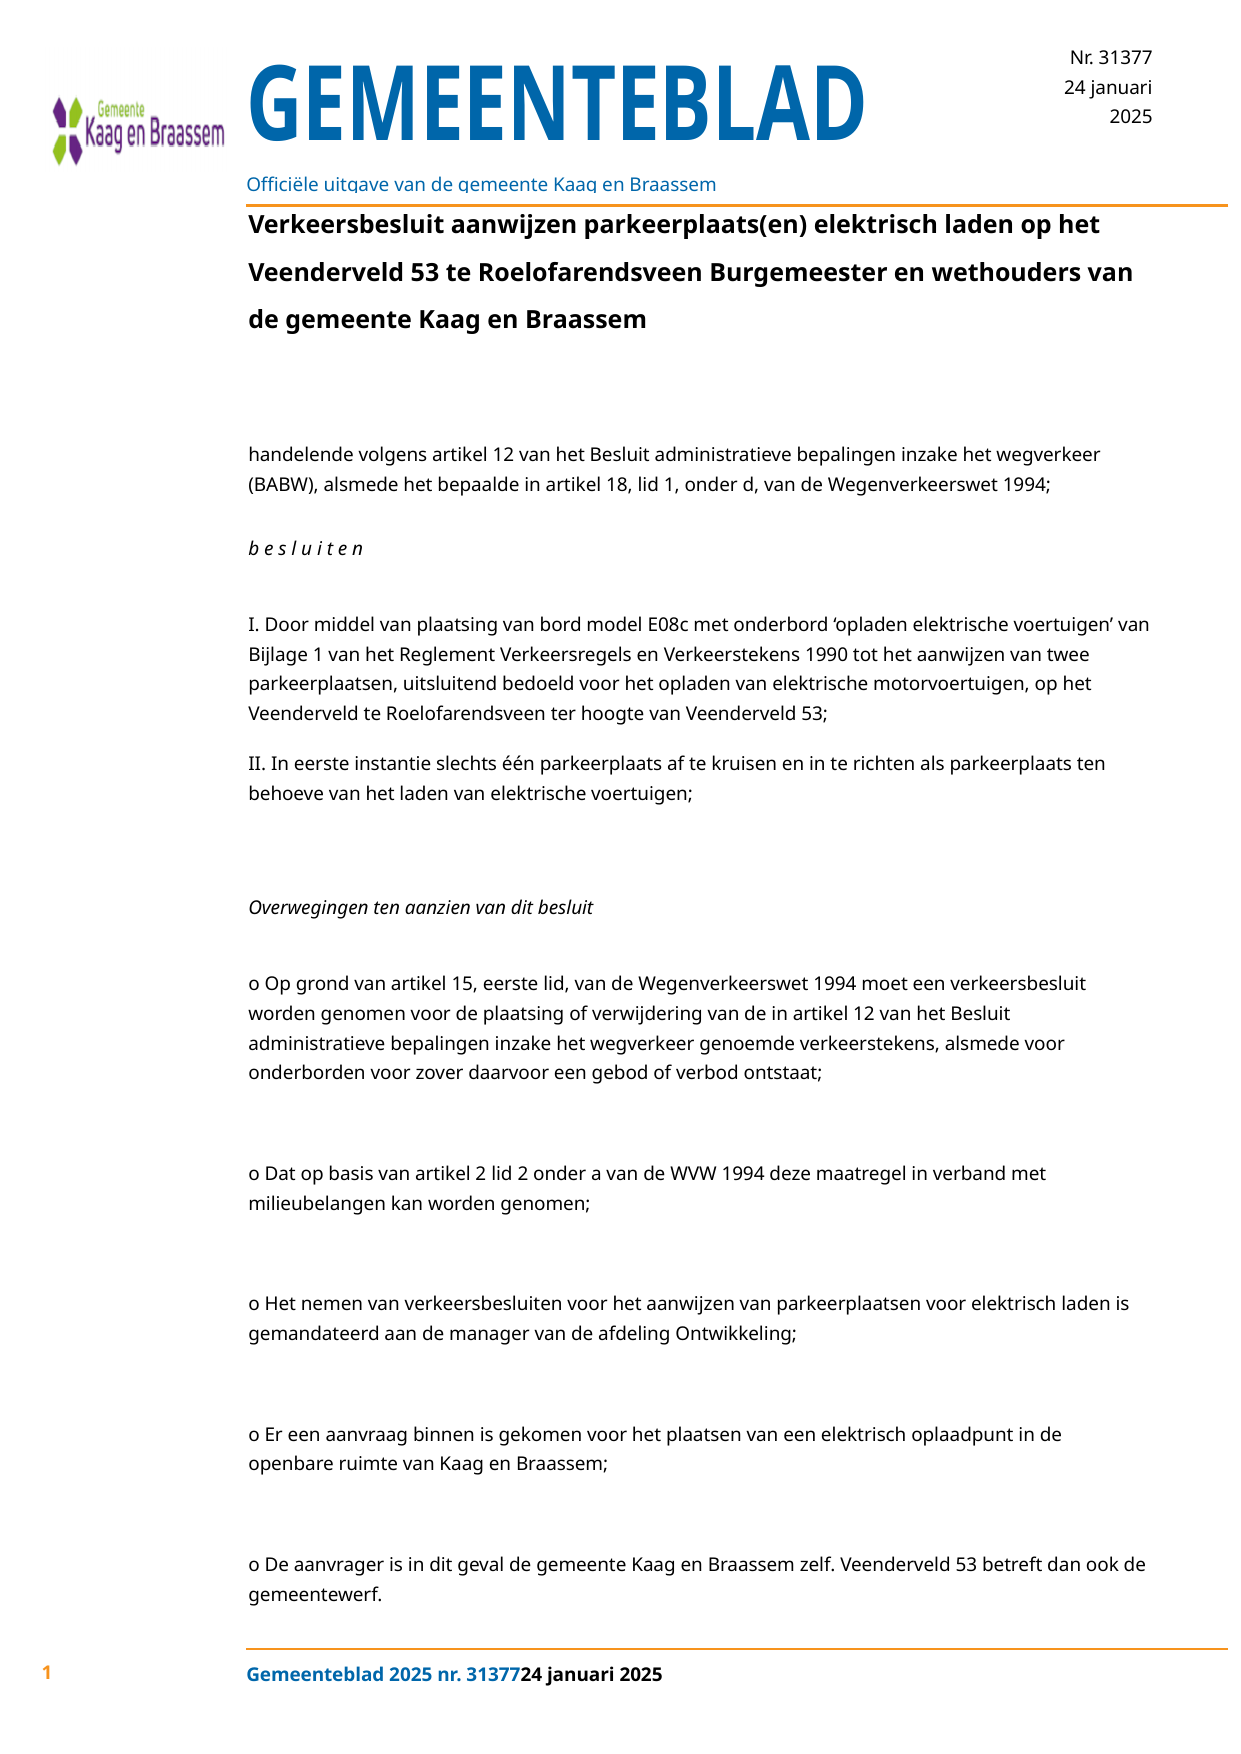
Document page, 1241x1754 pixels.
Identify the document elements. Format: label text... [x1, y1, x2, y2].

text Verkeersbesluit aanwijzen parkeerplaats(en) elektrisch laden op het Veenderveld 53 te Roelofarendsveen Burgemeester en wethouders van de gemeente Kaag en Braassem [248, 207, 1152, 336]
text I. Door middel van plaatsing van bord model E08c met onderbord ‘opladen elektrische voertuigen’ van Bijlage 1 van het Reglement Verkeersregels en Verkeerstekens 1990 tot het aanwijzen van twee parkeerplaatsen, uitsluitend bedoeld voor het opladen van elektrische motorvoertuigen, op het Veenderveld te Roelofarendsveen ter hoogte van Veenderveld 53; [248, 611, 1152, 726]
text o Het nemen van verkeersbesluiten voor het aanwijzen van parkeerplaatsen voor elektrisch laden is gemandateerd aan de manager van de afdeling Ontwikkeling; [248, 1291, 1152, 1346]
text handelende volgens artikel 12 van het Besluit administratieve bepalingen inzake het wegverkeer (BABW), alsmede het bepaalde in artikel 18, lid 1, onder d, van de Wegenverkeerswet 1994; [248, 442, 1152, 497]
text Overwegingen ten aanzien van dit besluit [248, 894, 1152, 920]
text o Er een aanvraag binnen is gekomen voor het plaatsen van een elektrisch oplaadpunt in de openbare ruimte van Kaag en Braassem; [248, 1421, 1152, 1476]
text b e s l u i t e n [248, 535, 1152, 561]
text o De aanvrager is in dit geval de gemeente Kaag en Braassem zelf. Veenderveld 53 betreft dan ook de gemeentewerf. [248, 1551, 1152, 1607]
picture [41, 47, 231, 172]
text II. In eerste instantie slechts één parkeerplaats af te kruisen en in te richten als parkeerplaats ten behoeve van het laden van elektrische voertuigen; [248, 751, 1152, 806]
text o Dat op basis van artikel 2 lid 2 onder a van de WVW 1994 deze maatregel in verband met milieubelangen kan worden genomen; [248, 1160, 1152, 1216]
text o Op grond van artikel 15, eerste lid, van de Wegenverkeerswet 1994 moet een verkeersbesluit worden genomen voor de plaatsing of verwijdering van de in artikel 12 van het Besluit administratieve bepalingen inzake het wegverkeer genoemde verkeerstekens, alsmede voor onderborden voor zover daarvoor een gebod of verbod ontstaat; [248, 971, 1152, 1085]
